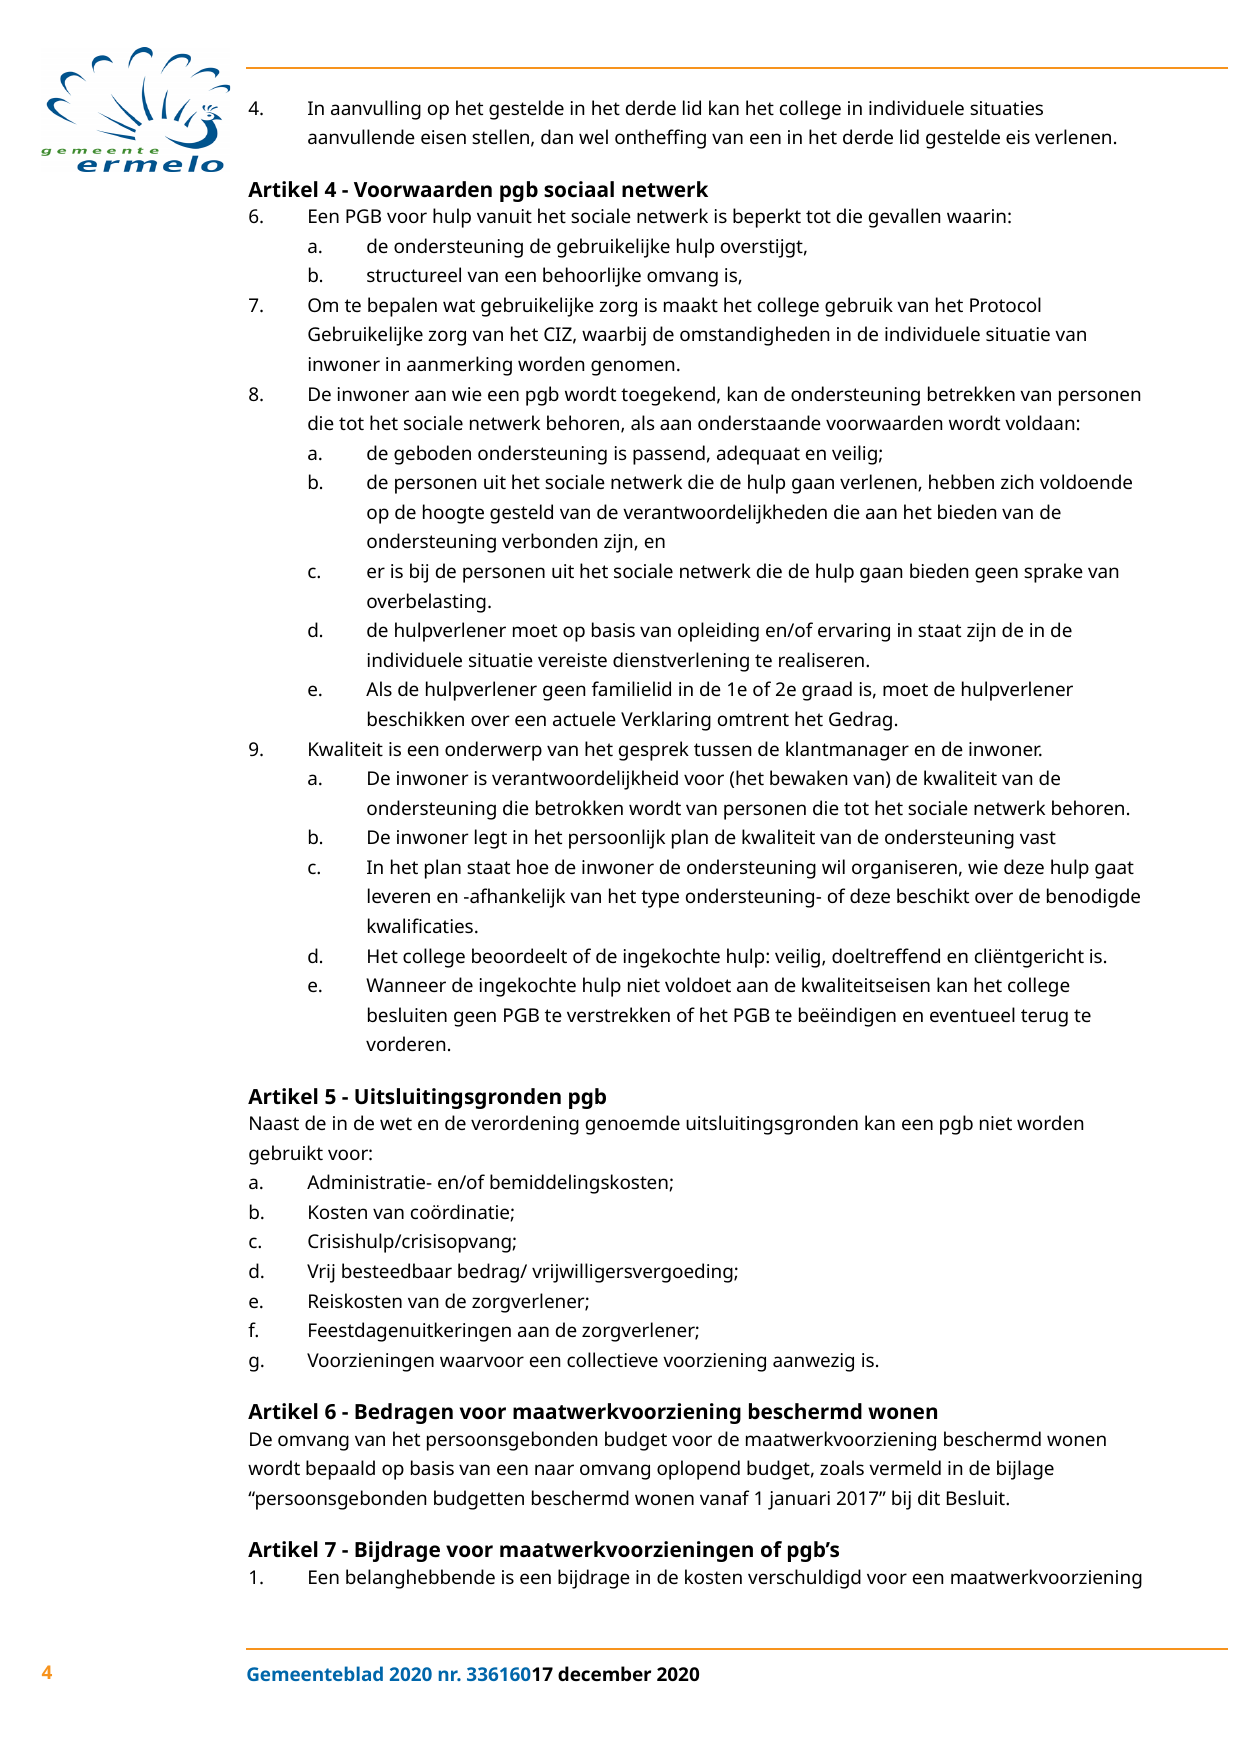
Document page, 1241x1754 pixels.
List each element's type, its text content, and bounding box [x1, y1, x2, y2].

list Kwaliteit is een onderwerp van het gesprek tussen de klantmanager en de inwoner. [248, 736, 1152, 761]
list Administratie- en/of bemiddelingskosten; [248, 1169, 1152, 1195]
text Naast de in de wet en de verordening genoemde uitsluitingsgronden kan een pgb niet worden gebruikt voor: [248, 1110, 1152, 1166]
list Crisishulp/crisisopvang; [248, 1229, 1152, 1254]
list Reiskosten van de zorgverlener; [248, 1288, 1152, 1314]
list Het college beoordeelt of de ingekochte hulp: veilig, doeltreffend en cliëntgericht is. [307, 943, 1152, 968]
list Vrij besteedbaar bedrag/ vrijwilligersvergoeding; [248, 1258, 1152, 1284]
list structureel van een behoorlijke omvang is, [307, 262, 1152, 288]
list Wanneer de ingekochte hulp niet voldoet aan de kwaliteitseisen kan het college besluiten geen PGB te verstrekken of het PGB te beëindigen en eventueel terug te vorderen. [307, 972, 1152, 1057]
list In het plan staat hoe de inwoner de ondersteuning wil organiseren, wie deze hulp gaat leveren en -afhankelijk van het type ondersteuning- of deze beschikt over de benodigde kwalificaties. [307, 854, 1152, 939]
text Artikel 5 - Uitsluitingsgronden pgb [248, 1082, 1152, 1110]
list In aanvulling op het gestelde in het derde lid kan het college in individuele situaties aanvullende eisen stellen, dan wel ontheffing van een in het derde lid gestelde eis verlenen. [248, 95, 1152, 150]
list de personen uit het sociale netwerk die de hulp gaan verlenen, hebben zich voldoende op de hoogte gesteld van de verantwoordelijkheden die aan het bieden van de ondersteuning verbonden zijn, en [307, 469, 1152, 554]
list de geboden ondersteuning is passend, adequaat en veilig; [307, 440, 1152, 466]
text Artikel 4 - Voorwaarden pgb sociaal netwerk [248, 175, 1152, 203]
text Artikel 7 - Bijdrage voor maatwerkvoorzieningen of pgb’s [248, 1536, 1152, 1564]
list de ondersteuning de gebruikelijke hulp overstijgt, [307, 233, 1152, 258]
text Artikel 6 - Bedragen voor maatwerkvoorziening beschermd wonen [248, 1397, 1152, 1426]
list de hulpverlener moet op basis van opleiding en/of ervaring in staat zijn de in de individuele situatie vereiste dienstverlening te realiseren. [307, 617, 1152, 673]
list Een PGB voor hulp vanuit het sociale netwerk is beperkt tot die gevallen waarin: [248, 203, 1152, 229]
list Als de hulpverlener geen familielid in de 1e of 2e graad is, moet de hulpverlener beschikken over een actuele Verklaring omtrent het Gedrag. [307, 677, 1152, 732]
list Kosten van coördinatie; [248, 1199, 1152, 1225]
list Feestdagenuitkeringen aan de zorgverlener; [248, 1317, 1152, 1343]
list Een belanghebbende is een bijdrage in de kosten verschuldigd voor een maatwerkvoorziening [248, 1564, 1152, 1590]
picture [41, 47, 231, 172]
list Om te bepalen wat gebruikelijke zorg is maakt het college gebruik van het Protocol Gebruikelijke zorg van het CIZ, waarbij de omstandigheden in de individuele situatie van inwoner in aanmerking worden genomen. [248, 292, 1152, 377]
list De inwoner aan wie een pgb wordt toegekend, kan de ondersteuning betrekken van personen die tot het sociale netwerk behoren, als aan onderstaande voorwaarden wordt voldaan: [248, 381, 1152, 436]
text De omvang van het persoonsgebonden budget voor de maatwerkvoorziening beschermd wonen wordt bepaald op basis van een naar omvang oplopend budget, zoals vermeld in de bijlage “persoonsgebonden budgetten beschermd wonen vanaf 1 januari 2017” bij dit Besluit. [248, 1426, 1152, 1511]
list er is bij de personen uit het sociale netwerk die de hulp gaan bieden geen sprake van overbelasting. [307, 558, 1152, 613]
list De inwoner legt in het persoonlijk plan de kwaliteit van de ondersteuning vast [307, 824, 1152, 850]
list De inwoner is verantwoordelijkheid voor (het bewaken van) de kwaliteit van de ondersteuning die betrokken wordt van personen die tot het sociale netwerk behoren. [307, 765, 1152, 821]
list Voorzieningen waarvoor een collectieve voorziening aanwezig is. [248, 1347, 1152, 1373]
